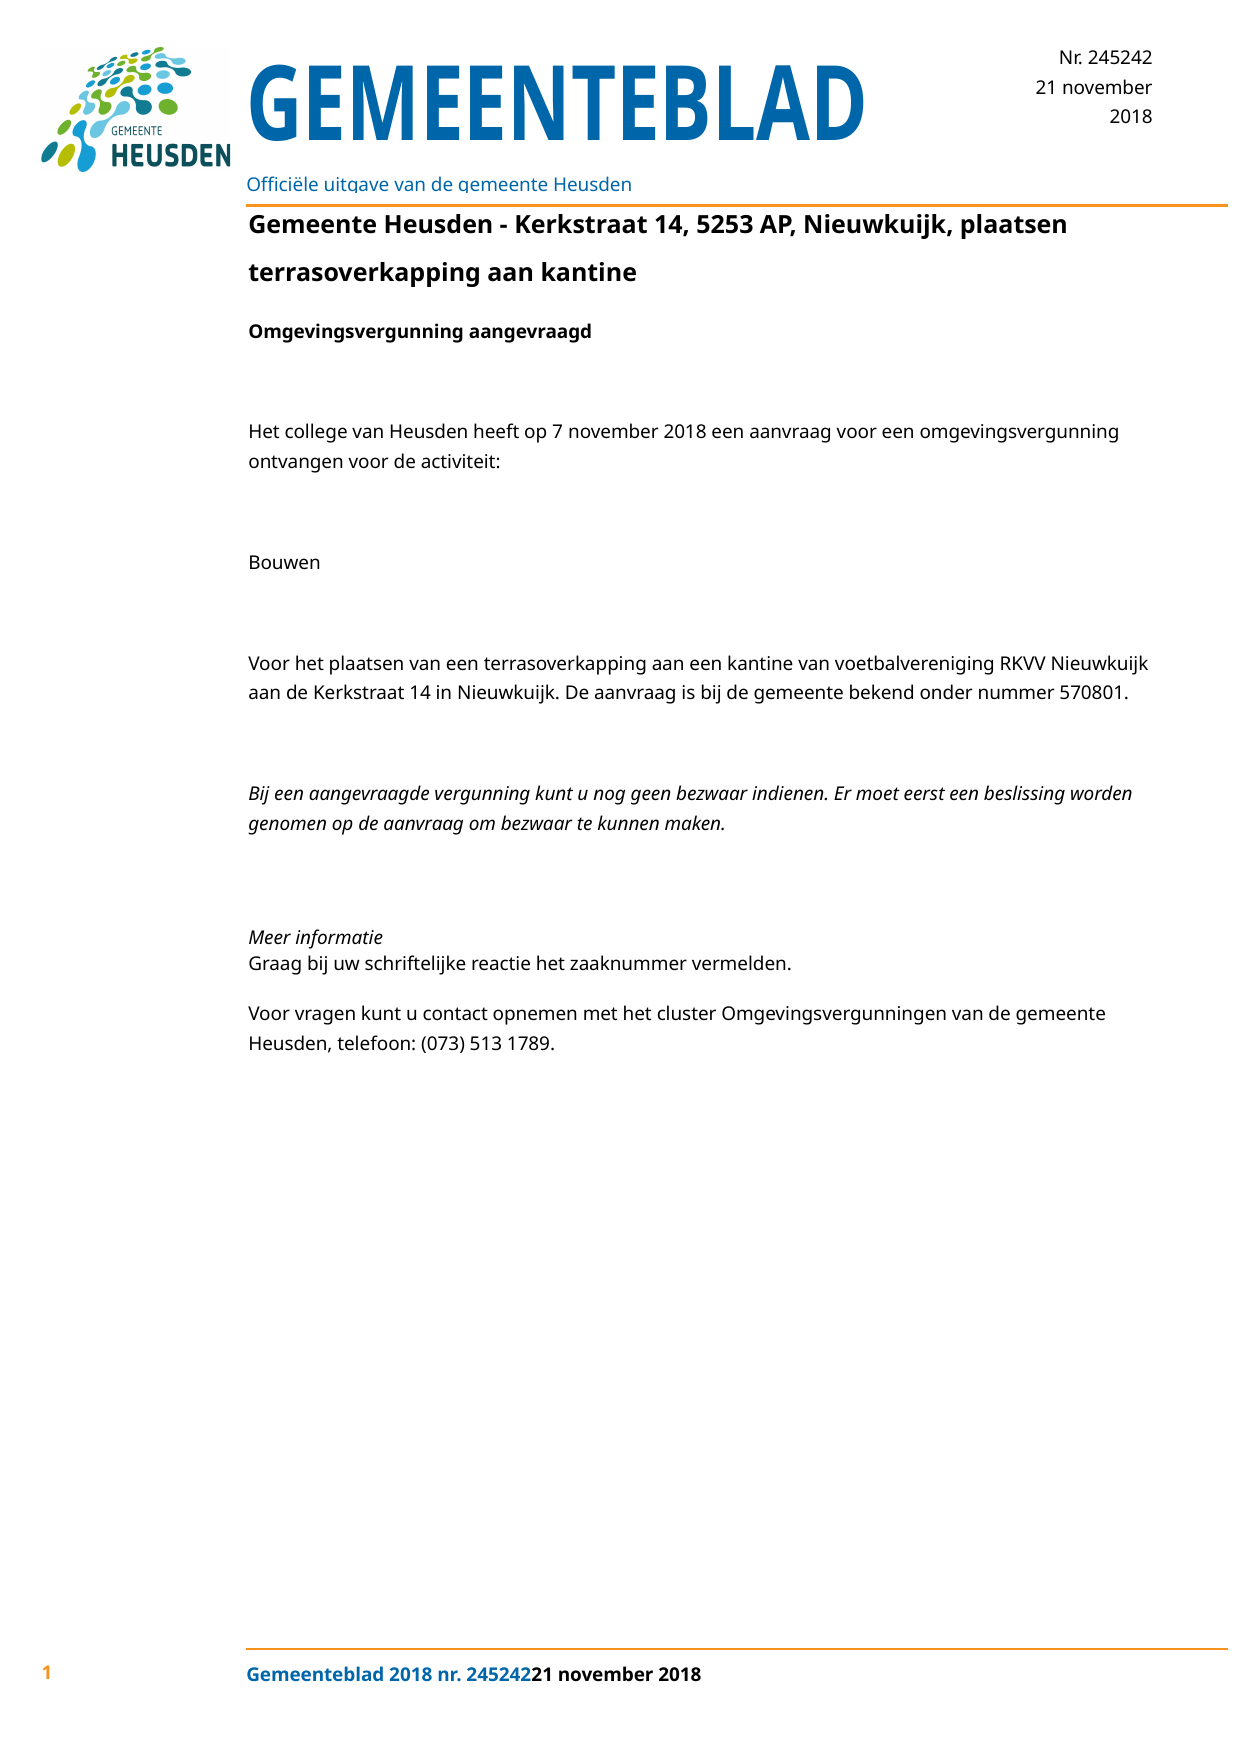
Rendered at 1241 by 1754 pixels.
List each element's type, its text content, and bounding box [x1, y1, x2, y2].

text Het college van Heusden heeft op 7 november 2018 een aanvraag voor een omgevingsvergunning ontvangen voor de activiteit: [248, 419, 1152, 474]
text Gemeente Heusden - Kerkstraat 14, 5253 AP, Nieuwkuijk, plaatsen terrasoverkapping aan kantine [248, 207, 1152, 288]
picture [41, 47, 231, 172]
text Bij een aangevraagde vergunning kunt u nog geen bezwaar indienen. Er moet eerst een beslissing worden genomen op de aanvraag om bezwaar te kunnen maken. [248, 780, 1152, 836]
text Graag bij uw schriftelijke reactie het zaaknummer vermelden. [248, 950, 1152, 976]
text Omgevingsvergunning aangevraagd [248, 318, 1152, 344]
text Voor vragen kunt u contact opnemen met het cluster Omgevingsvergunningen van de gemeente Heusden, telefoon: (073) 513 1789. [248, 1001, 1152, 1056]
text Bouwen [248, 549, 1152, 575]
text Voor het plaatsen van een terrasoverkapping aan een kantine van voetbalvereniging RKVV Nieuwkuijk aan de Kerkstraat 14 in Nieuwkuijk. De aanvraag is bij de gemeente bekend onder nummer 570801. [248, 650, 1152, 705]
text Meer informatie [248, 924, 1152, 950]
